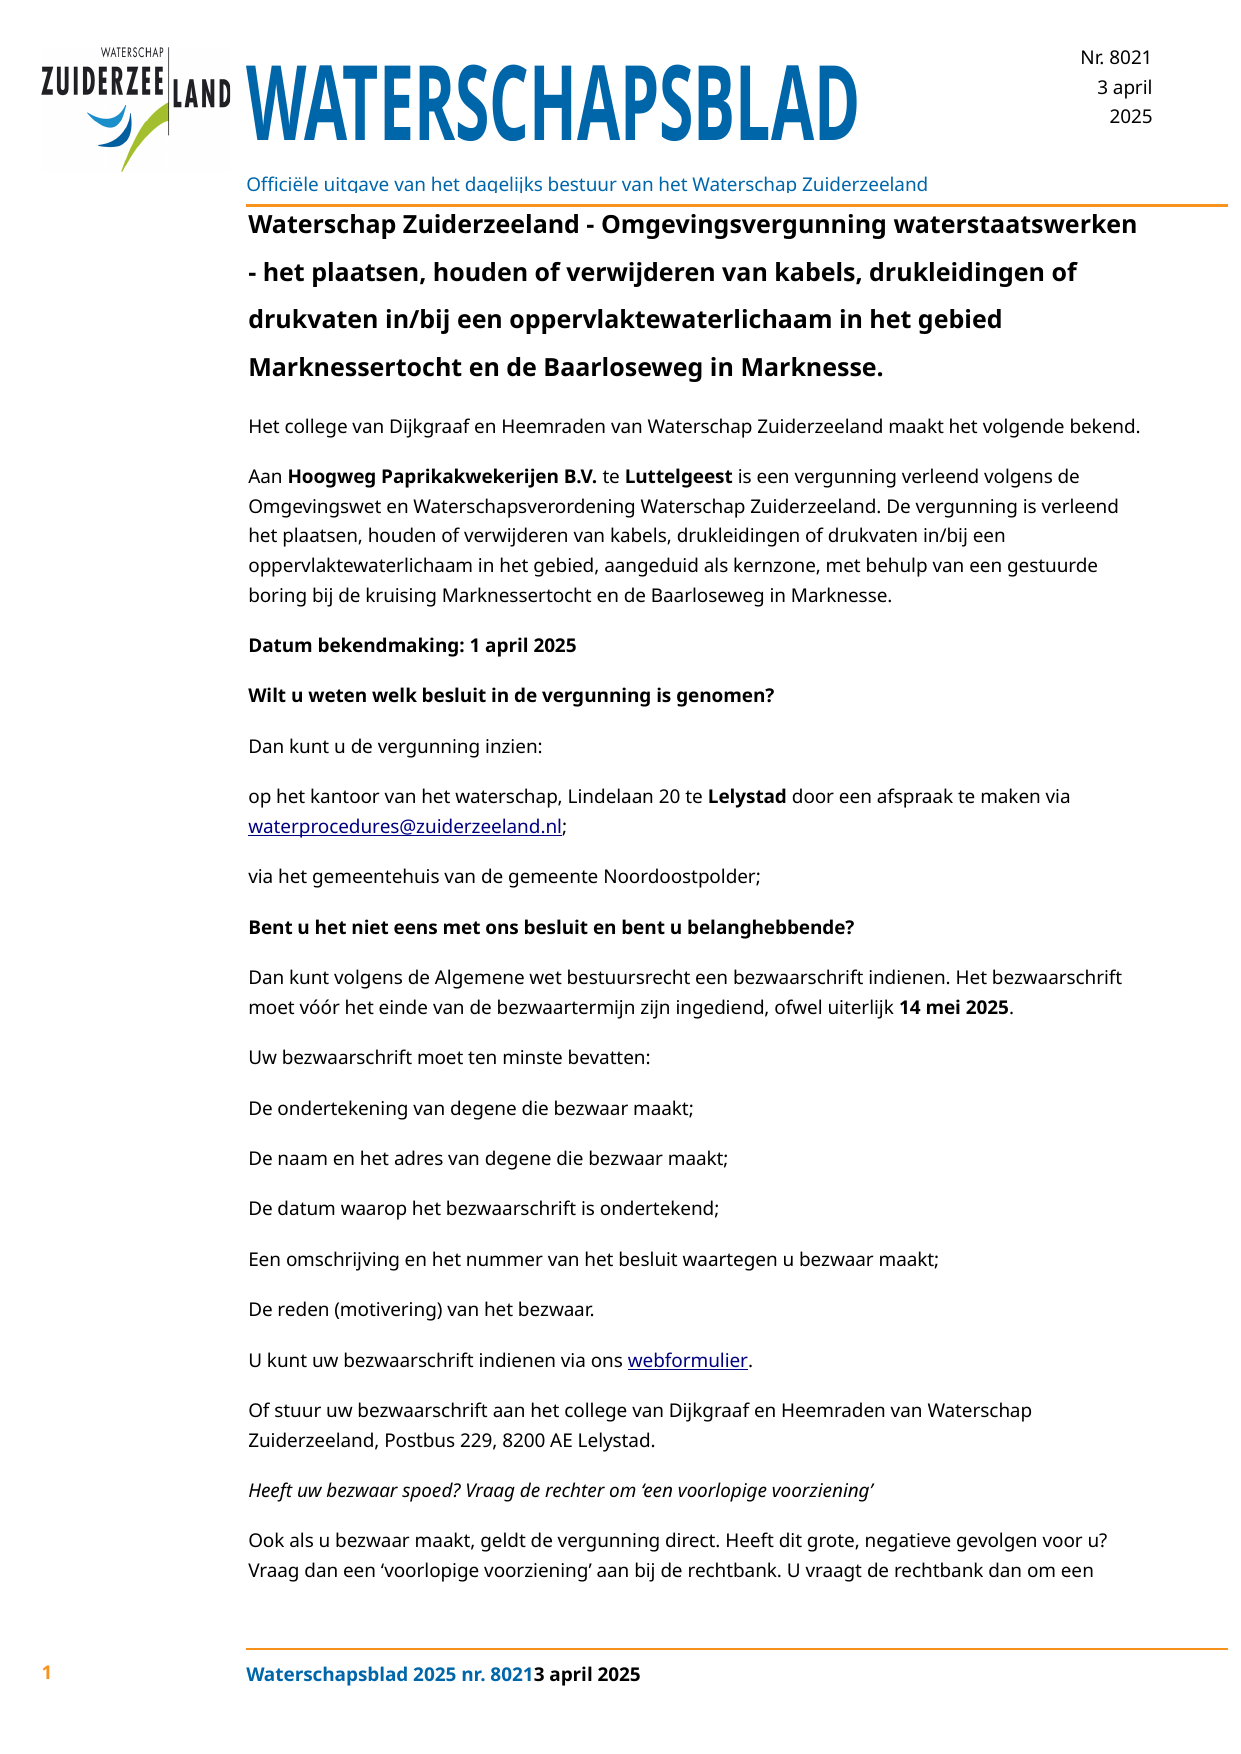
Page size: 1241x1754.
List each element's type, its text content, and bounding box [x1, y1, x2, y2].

text De reden (motivering) van het bezwaar. [248, 1296, 1152, 1322]
text Dan kunt volgens de Algemene wet bestuursrecht een bezwaarschrift indienen. Het bezwaarschrift moet vóór het einde van de bezwaartermijn zijn ingediend, ofwel uiterlijk 14 mei 2025. [248, 964, 1152, 1020]
text De ondertekening van degene die bezwaar maakt; [248, 1095, 1152, 1121]
text Dan kunt u de vergunning inzien: [248, 733, 1152, 759]
text U kunt uw bezwaarschrift indienen via ons webformulier. [248, 1347, 1152, 1373]
text Bent u het niet eens met ons besluit en bent u belanghebbende? [248, 914, 1152, 940]
text op het kantoor van het waterschap, Lindelaan 20 te Lelystad door een afspraak te maken via waterprocedures@zuiderzeeland.nl; [248, 783, 1152, 839]
text Wilt u weten welk besluit in de vergunning is genomen? [248, 683, 1152, 708]
text Heeft uw bezwaar spoed? Vraag de rechter om ‘een voorlopige voorziening’ [248, 1477, 1152, 1503]
text Of stuur uw bezwaarschrift aan het college van Dijkgraaf en Heemraden van Waterschap Zuiderzeeland, Postbus 229, 8200 AE Lelystad. [248, 1397, 1152, 1453]
text via het gemeentehuis van de gemeente Noordoostpolder; [248, 863, 1152, 889]
text De naam en het adres van degene die bezwaar maakt; [248, 1145, 1152, 1171]
text De datum waarop het bezwaarschrift is ondertekend; [248, 1196, 1152, 1221]
text Waterschap Zuiderzeeland - Omgevingsvergunning waterstaatswerken - het plaatsen, houden of verwijderen van kabels, drukleidingen of drukvaten in/bij een oppervlaktewaterlichaam in het gebied Marknessertocht en de Baarloseweg in Marknesse. [248, 207, 1152, 384]
text Datum bekendmaking: 1 april 2025 [248, 632, 1152, 658]
picture [41, 47, 231, 172]
text Uw bezwaarschrift moet ten minste bevatten: [248, 1044, 1152, 1070]
text Het college van Dijkgraaf en Heemraden van Waterschap Zuiderzeeland maakt het volgende bekend. [248, 413, 1152, 439]
text Ook als u bezwaar maakt, geldt de vergunning direct. Heeft dit grote, negatieve gevolgen voor u? Vraag dan een ‘voorlopige voorziening’ aan bij de rechtbank. U vraagt de rechtbank dan om een [248, 1528, 1152, 1583]
text Aan Hoogweg Paprikakwekerijen B.V. te Luttelgeest is een vergunning verleend volgens de Omgevingswet en Waterschapsverordening Waterschap Zuiderzeeland. De vergunning is verleend het plaatsen, houden of verwijderen van kabels, drukleidingen of drukvaten in/bij een oppervlaktewaterlichaam in het gebied, aangeduid als kernzone, met behulp van een gestuurde boring bij de kruising Marknessertocht en de Baarloseweg in Marknesse. [248, 463, 1152, 608]
text Een omschrijving en het nummer van het besluit waartegen u bezwaar maakt; [248, 1246, 1152, 1272]
